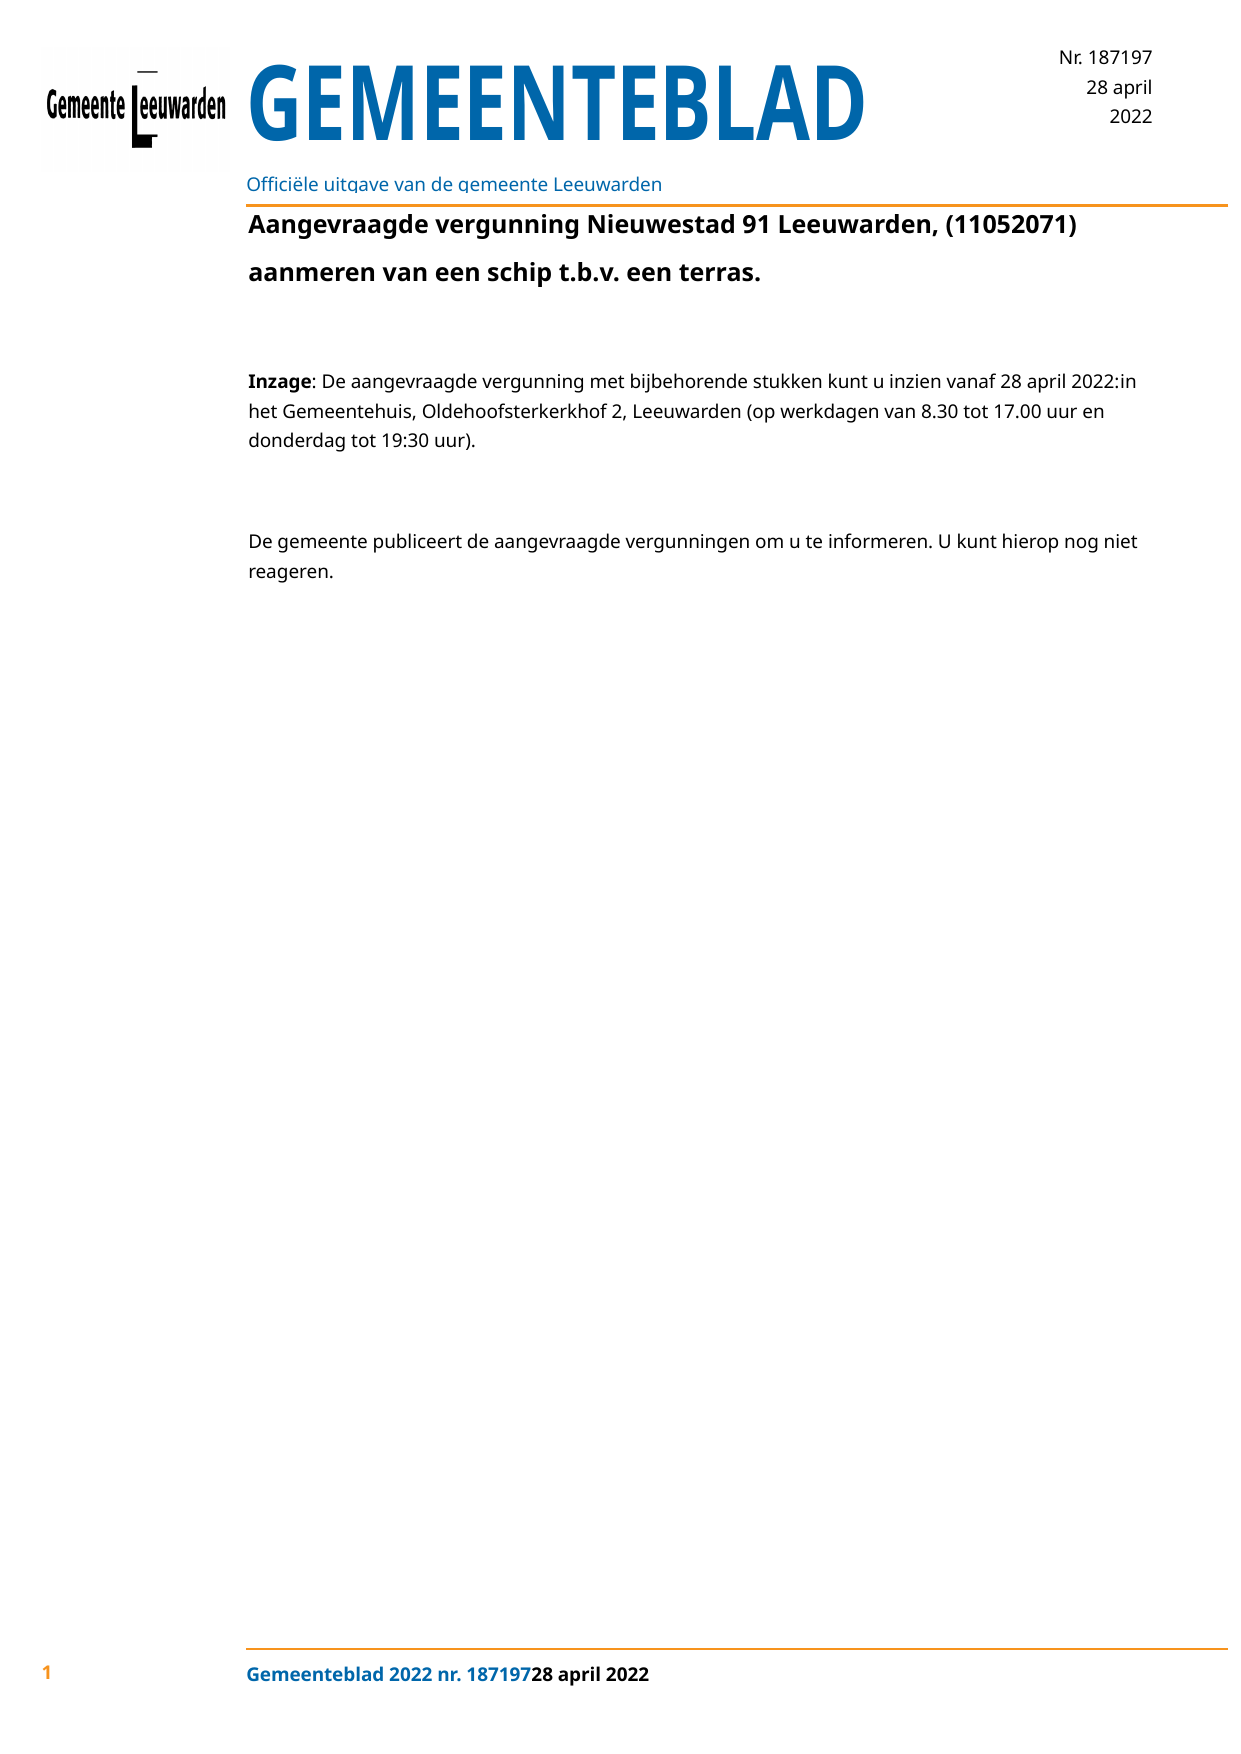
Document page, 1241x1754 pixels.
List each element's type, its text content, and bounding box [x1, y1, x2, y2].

picture [41, 47, 231, 172]
text Inzage: De aangevraagde vergunning met bijbehorende stukken kunt u inzien vanaf 28 april 2022:in het Gemeentehuis, Oldehoofsterkerkhof 2, Leeuwarden (op werkdagen van 8.30 tot 17.00 uur en donderdag tot 19:30 uur). [248, 368, 1152, 453]
text Aangevraagde vergunning Nieuwestad 91 Leeuwarden, (11052071) aanmeren van een schip t.b.v. een terras. [248, 207, 1152, 288]
text De gemeente publiceert de aangevraagde vergunningen om u te informeren. U kunt hierop nog niet reageren. [248, 528, 1152, 584]
